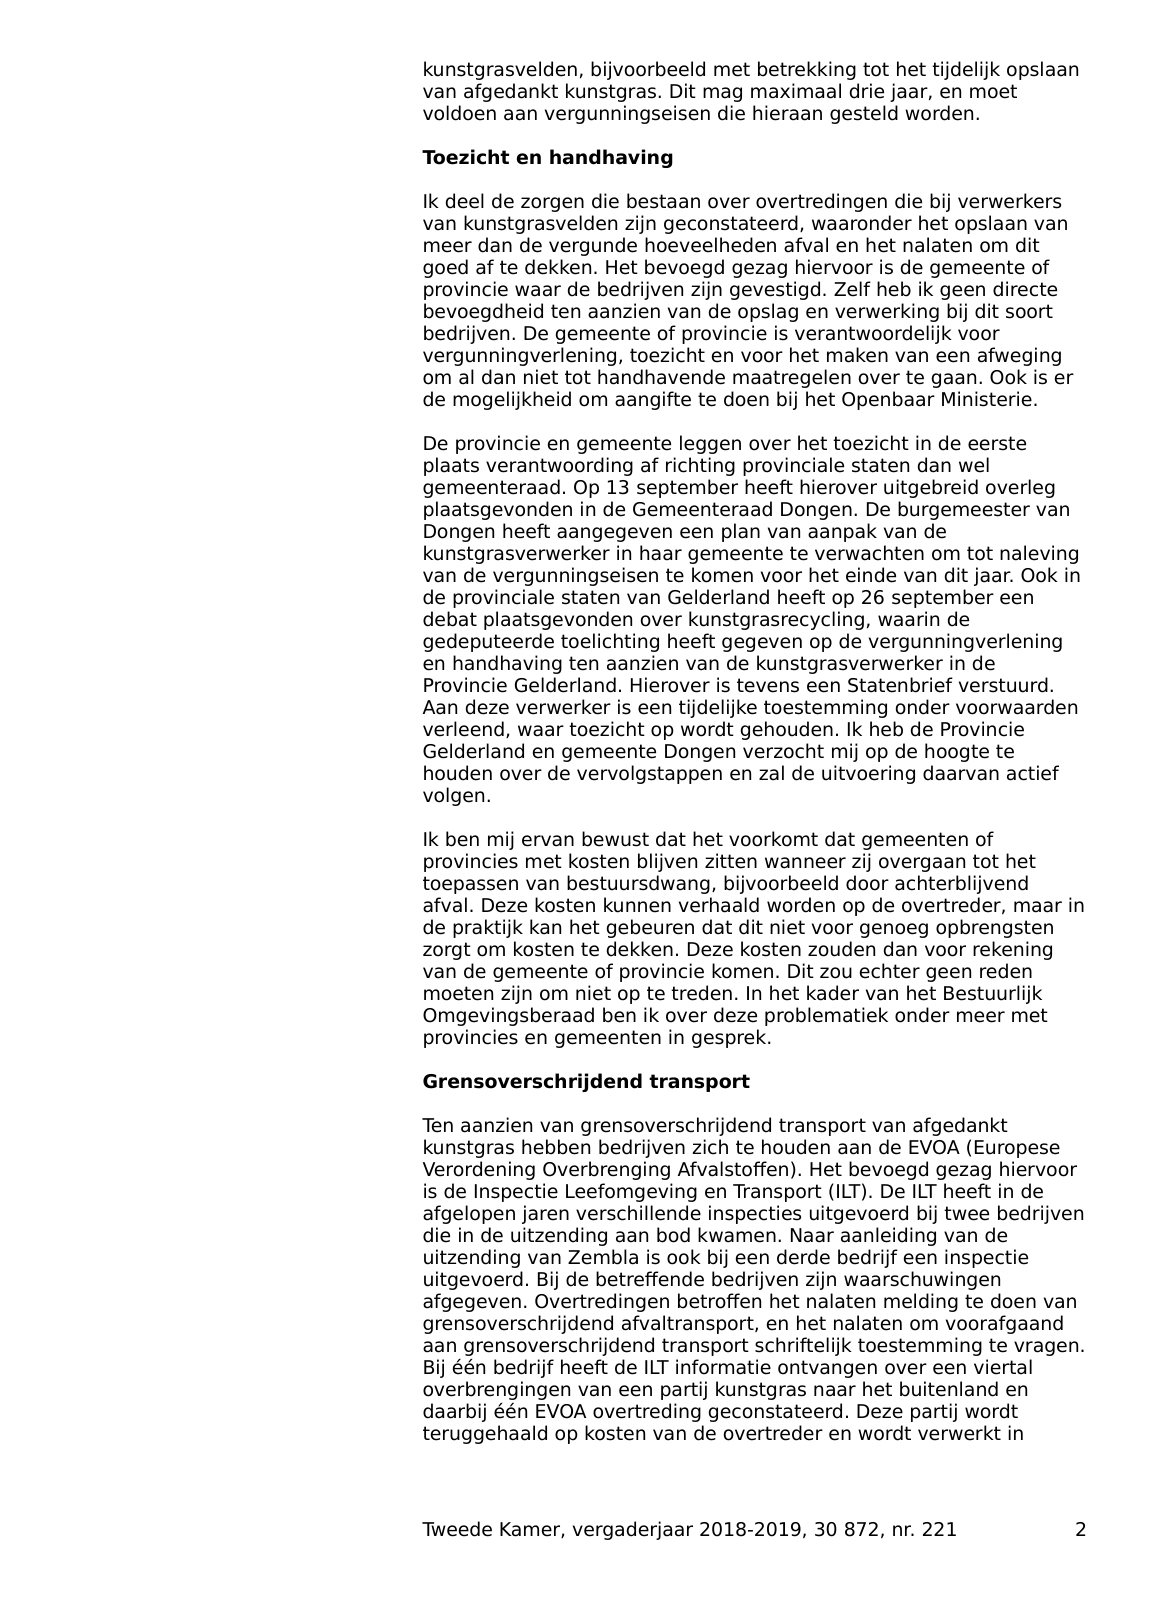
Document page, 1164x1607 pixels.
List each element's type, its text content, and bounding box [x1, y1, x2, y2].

subtitle Grensoverschrijdend transport [422, 1071, 1087, 1093]
subtitle Toezicht en handhaving [422, 147, 1087, 169]
text De provincie en gemeente leggen over het toezicht in de eerste plaats verantwoording af richting provinciale staten dan wel gemeenteraad. Op 13 september heeft hierover uitgebreid overleg plaatsgevonden in de Gemeenteraad Dongen. De burgemeester van Dongen heeft aangegeven een plan van aanpak van de kunstgrasverwerker in haar gemeente te verwachten om tot naleving van de vergunningseisen te komen voor het einde van dit jaar. Ook in de provinciale staten van Gelderland heeft op 26 september een debat plaatsgevonden over kunstgrasrecycling, waarin de gedeputeerde toelichting heeft gegeven op de vergunningverlening en handhaving ten aanzien van de kunstgrasverwerker in de Provincie Gelderland. Hierover is tevens een Statenbrief verstuurd. Aan deze verwerker is een tijdelijke toestemming onder voorwaarden verleend, waar toezicht op wordt gehouden. Ik heb de Provincie Gelderland en gemeente Dongen verzocht mij op de hoogte te houden over de vervolgstappen en zal de uitvoering daarvan actief volgen. [422, 433, 1087, 807]
text Ik ben mij ervan bewust dat het voorkomt dat gemeenten of provincies met kosten blijven zitten wanneer zij overgaan tot het toepassen van bestuursdwang, bijvoorbeeld door achterblijvend afval. Deze kosten kunnen verhaald worden op de overtreder, maar in de praktijk kan het gebeuren dat dit niet voor genoeg opbrengsten zorgt om kosten te dekken. Deze kosten zouden dan voor rekening van de gemeente of provincie komen. Dit zou echter geen reden moeten zijn om niet op te treden. In het kader van het Bestuurlijk Omgevingsberaad ben ik over deze problematiek onder meer met provincies en gemeenten in gesprek. [422, 829, 1087, 1049]
text Ik deel de zorgen die bestaan over overtredingen die bij verwerkers van kunstgrasvelden zijn geconstateerd, waaronder het opslaan van meer dan de vergunde hoeveelheden afval en het nalaten om dit goed af te dekken. Het bevoegd gezag hiervoor is de gemeente of provincie waar de bedrijven zijn gevestigd. Zelf heb ik geen directe bevoegdheid ten aanzien van de opslag en verwerking bij dit soort bedrijven. De gemeente of provincie is verantwoordelijk voor vergunningverlening, toezicht en voor het maken van een afweging om al dan niet tot handhavende maatregelen over te gaan. Ook is er de mogelijkheid om aangifte te doen bij het Openbaar Ministerie. [422, 191, 1087, 411]
text kunstgrasvelden, bijvoorbeeld met betrekking tot het tijdelijk opslaan van afgedankt kunstgras. Dit mag maximaal drie jaar, en moet voldoen aan vergunningseisen die hieraan gesteld worden. [422, 59, 1087, 125]
text Ten aanzien van grensoverschrijdend transport van afgedankt kunstgras hebben bedrijven zich te houden aan de EVOA (Europese Verordening Overbrenging Afvalstoffen). Het bevoegd gezag hiervoor is de Inspectie Leefomgeving en Transport (ILT). De ILT heeft in de afgelopen jaren verschillende inspecties uitgevoerd bij twee bedrijven die in de uitzending aan bod kwamen. Naar aanleiding van de uitzending van Zembla is ook bij een derde bedrijf een inspectie uitgevoerd. Bij de betreffende bedrijven zijn waarschuwingen afgegeven. Overtredingen betroffen het nalaten melding te doen van grensoverschrijdend afvaltransport, en het nalaten om voorafgaand aan grensoverschrijdend transport schriftelijk toestemming te vragen. Bij één bedrijf heeft de ILT informatie ontvangen over een viertal overbrengingen van een partij kunstgras naar het buitenland en daarbij één EVOA overtreding geconstateerd. Deze partij wordt teruggehaald op kosten van de overtreder en wordt verwerkt in [422, 1115, 1087, 1445]
